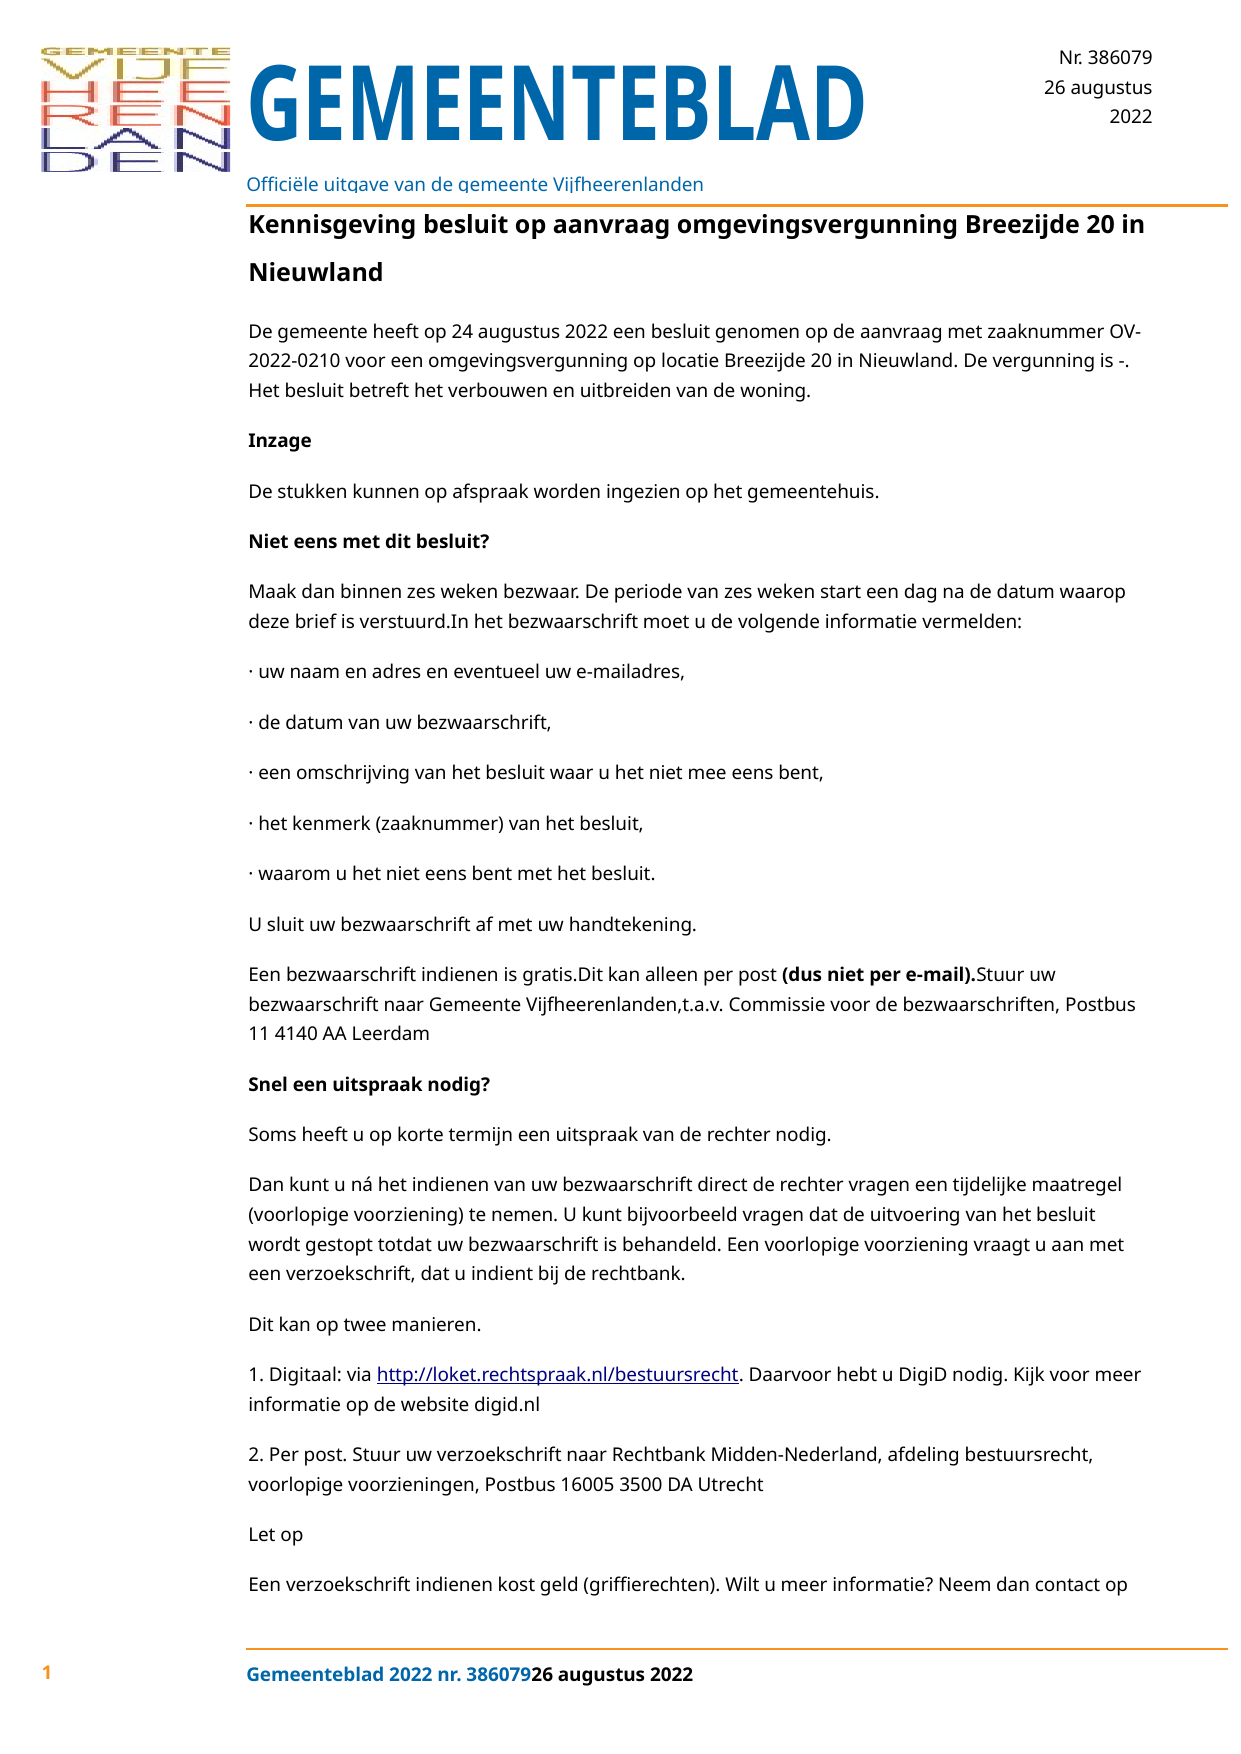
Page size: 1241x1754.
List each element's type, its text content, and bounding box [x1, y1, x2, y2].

text 2. Per post. Stuur uw verzoekschrift naar Rechtbank Midden-Nederland, afdeling bestuursrecht, voorlopige voorzieningen, Postbus 16005 3500 DA Utrecht [248, 1441, 1152, 1497]
text Dan kunt u ná het indienen van uw bezwaarschrift direct de rechter vragen een tijdelijke maatregel (voorlopige voorziening) te nemen. U kunt bijvoorbeeld vragen dat de uitvoering van het besluit wordt gestopt totdat uw bezwaarschrift is behandeld. Een voorlopige voorziening vraagt u aan met een verzoekschrift, dat u indient bij de rechtbank. [248, 1172, 1152, 1286]
text Dit kan op twee manieren. [248, 1311, 1152, 1337]
text Soms heeft u op korte termijn een uitspraak van de rechter nodig. [248, 1121, 1152, 1147]
text · waarom u het niet eens bent met het besluit. [248, 860, 1152, 886]
text Een verzoekschrift indienen kost geld (griffierechten). Wilt u meer informatie? Neem dan contact op [248, 1572, 1152, 1597]
text · een omschrijving van het besluit waar u het niet mee eens bent, [248, 759, 1152, 785]
text Een bezwaarschrift indienen is gratis.Dit kan alleen per post (dus niet per e-mail).Stuur uw bezwaarschrift naar Gemeente Vijfheerenlanden,t.a.v. Commissie voor de bezwaarschriften, Postbus 11 4140 AA Leerdam [248, 961, 1152, 1046]
text · het kenmerk (zaaknummer) van het besluit, [248, 810, 1152, 836]
text Niet eens met dit besluit? [248, 528, 1152, 554]
text Maak dan binnen zes weken bezwaar. De periode van zes weken start een dag na de datum waarop deze brief is verstuurd.In het bezwaarschrift moet u de volgende informatie vermelden: [248, 579, 1152, 634]
text · de datum van uw bezwaarschrift, [248, 709, 1152, 735]
text U sluit uw bezwaarschrift af met uw handtekening. [248, 911, 1152, 937]
text De stukken kunnen op afspraak worden ingezien op het gemeentehuis. [248, 478, 1152, 504]
text Inzage [248, 427, 1152, 453]
text Let op [248, 1521, 1152, 1547]
text Snel een uitspraak nodig? [248, 1071, 1152, 1097]
text · uw naam en adres en eventueel uw e-mailadres, [248, 659, 1152, 684]
picture [41, 47, 231, 172]
text De gemeente heeft op 24 augustus 2022 een besluit genomen op de aanvraag met zaaknummer OV-2022-0210 voor een omgevingsvergunning op locatie Breezijde 20 in Nieuwland. De vergunning is -. Het besluit betreft het verbouwen en uitbreiden van de woning. [248, 318, 1152, 403]
text Kennisgeving besluit op aanvraag omgevingsvergunning Breezijde 20 in Nieuwland [248, 207, 1152, 288]
text 1. Digitaal: via http://loket.rechtspraak.nl/bestuursrecht. Daarvoor hebt u DigiD nodig. Kijk voor meer informatie op de website digid.nl [248, 1361, 1152, 1417]
